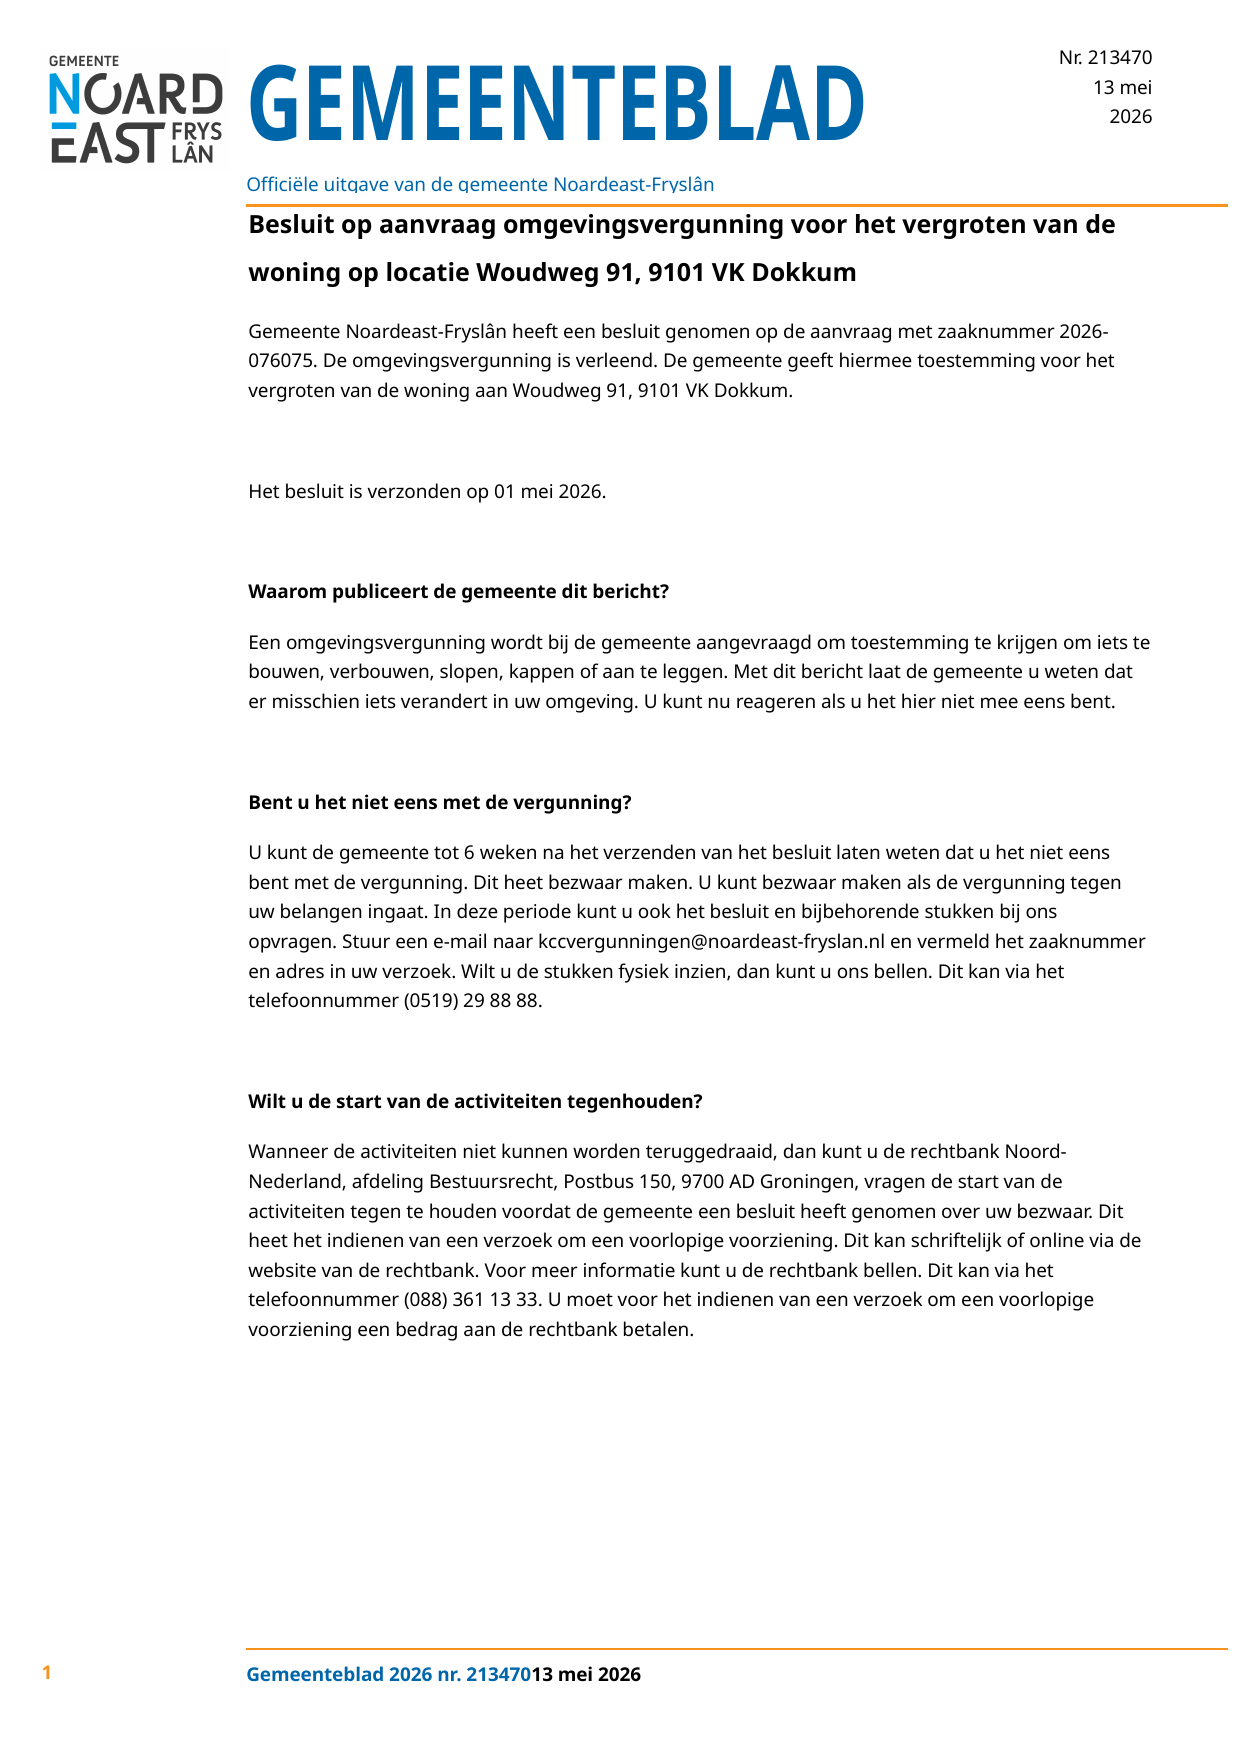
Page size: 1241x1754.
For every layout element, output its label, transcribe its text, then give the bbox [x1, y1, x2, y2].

text Gemeente Noardeast-Fryslân heeft een besluit genomen op de aanvraag met zaaknummer 2026-076075. De omgevingsvergunning is verleend. De gemeente geeft hiermee toestemming voor het vergroten van de woning aan Woudweg 91, 9101 VK Dokkum. [248, 318, 1152, 403]
text U kunt de gemeente tot 6 weken na het verzenden van het besluit laten weten dat u het niet eens bent met de vergunning. Dit heet bezwaar maken. U kunt bezwaar maken als de vergunning tegen uw belangen ingaat. In deze periode kunt u ook het besluit en bijbehorende stukken bij ons opvragen. Stuur een e-mail naar kccvergunningen@noardeast-fryslan.nl en vermeld het zaaknummer en adres in uw verzoek. Wilt u de stukken fysiek inzien, dan kunt u ons bellen. Dit kan via het telefoonnummer (0519) 29 88 88. [248, 839, 1152, 1013]
text Bent u het niet eens met de vergunning? [248, 789, 1152, 815]
text Het besluit is verzonden op 01 mei 2026. [248, 478, 1152, 504]
picture [41, 47, 231, 172]
text Besluit op aanvraag omgevingsvergunning voor het vergroten van de woning op locatie Woudweg 91, 9101 VK Dokkum [248, 207, 1152, 288]
text Een omgevingsvergunning wordt bij de gemeente aangevraagd om toestemming te krijgen om iets te bouwen, verbouwen, slopen, kappen of aan te leggen. Met dit bericht laat de gemeente u weten dat er misschien iets verandert in uw omgeving. U kunt nu reageren als u het hier niet mee eens bent. [248, 629, 1152, 714]
text Waarom publiceert de gemeente dit bericht? [248, 579, 1152, 604]
text Wilt u de start van de activiteiten tegenhouden? [248, 1088, 1152, 1114]
text Wanneer de activiteiten niet kunnen worden teruggedraaid, dan kunt u de rechtbank Noord-Nederland, afdeling Bestuursrecht, Postbus 150, 9700 AD Groningen, vragen de start van de activiteiten tegen te houden voordat de gemeente een besluit heeft genomen over uw bezwaar. Dit heet het indienen van een verzoek om een voorlopige voorziening. Dit kan schriftelijk of online via de website van de rechtbank. Voor meer informatie kunt u de rechtbank bellen. Dit kan via het telefoonnummer (088) 361 13 33. U moet voor het indienen van een verzoek om een voorlopige voorziening een bedrag aan de rechtbank betalen. [248, 1139, 1152, 1342]
